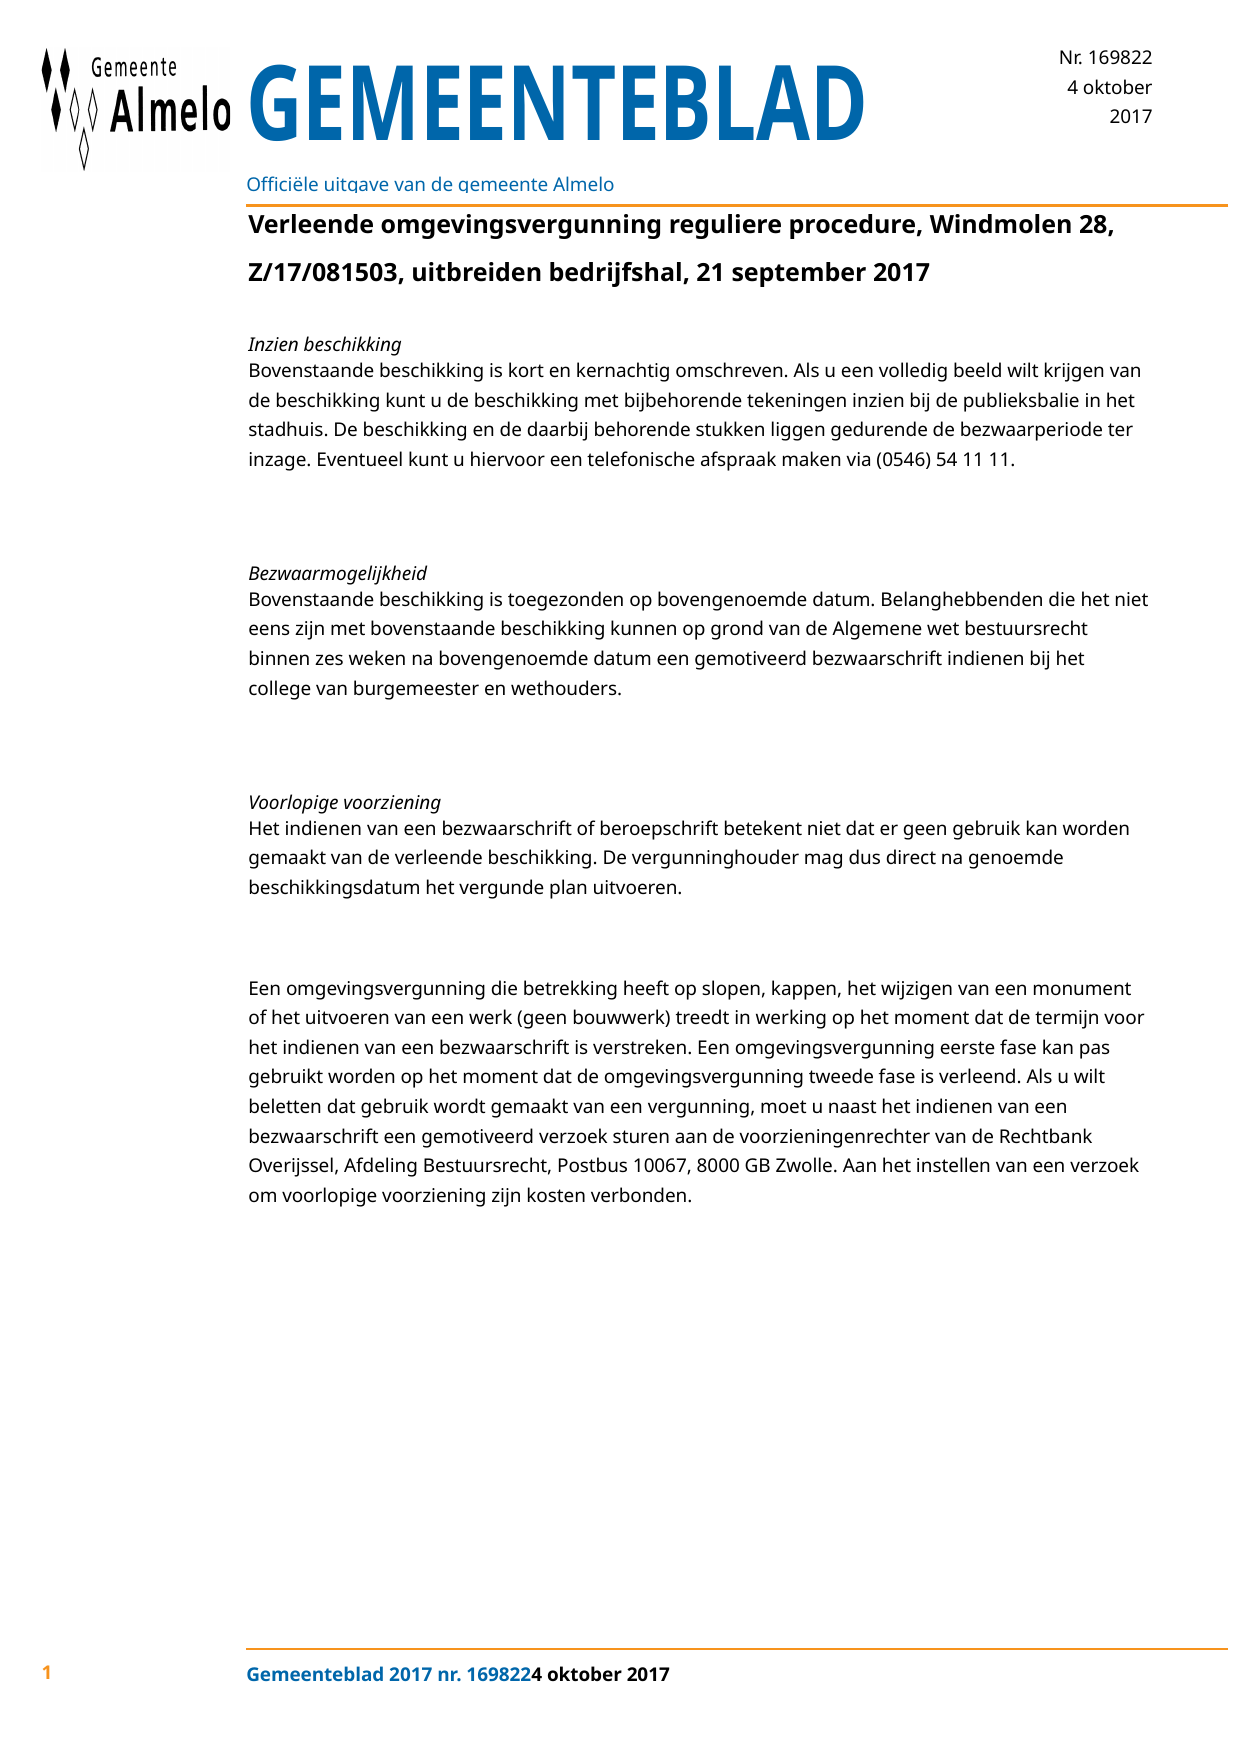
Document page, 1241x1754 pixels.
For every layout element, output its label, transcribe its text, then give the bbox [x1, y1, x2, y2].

text Bovenstaande beschikking is kort en kernachtig omschreven. Als u een volledig beeld wilt krijgen van de beschikking kunt u de beschikking met bijbehorende tekeningen inzien bij de publieksbalie in het stadhuis. De beschikking en de daarbij behorende stukken liggen gedurende de bezwaarperiode ter inzage. Eventueel kunt u hiervoor een telefonische afspraak maken via (0546) 54 11 11. [248, 357, 1152, 472]
text Voorlopige voorziening [248, 789, 1152, 815]
text Een omgevingsvergunning die betrekking heeft op slopen, kappen, het wijzigen van een monument of het uitvoeren van een werk (geen bouwwerk) treedt in werking op het moment dat de termijn voor het indienen van een bezwaarschrift is verstreken. Een omgevingsvergunning eerste fase kan pas gebruikt worden op het moment dat de omgevingsvergunning tweede fase is verleend. Als u wilt beletten dat gebruik wordt gemaakt van een vergunning, moet u naast het indienen van een bezwaarschrift een gemotiveerd verzoek sturen aan de voorzieningenrechter van de Rechtbank Overijssel, Afdeling Bestuursrecht, Postbus 10067, 8000 GB Zwolle. Aan het instellen van een verzoek om voorlopige voorziening zijn kosten verbonden. [248, 975, 1152, 1208]
text Verleende omgevingsvergunning reguliere procedure, Windmolen 28, Z/17/081503, uitbreiden bedrijfshal, 21 september 2017 [248, 207, 1152, 288]
text Inzien beschikking [248, 331, 1152, 357]
text Bezwaarmogelijkheid [248, 560, 1152, 586]
text Bovenstaande beschikking is toegezonden op bovengenoemde datum. Belanghebbenden die het niet eens zijn met bovenstaande beschikking kunnen op grond van de Algemene wet bestuursrecht binnen zes weken na bovengenoemde datum een gemotiveerd bezwaarschrift indienen bij het college van burgemeester en wethouders. [248, 586, 1152, 701]
text Het indienen van een bezwaarschrift of beroepschrift betekent niet dat er geen gebruik kan worden gemaakt van de verleende beschikking. De vergunninghouder mag dus direct na genoemde beschikkingsdatum het vergunde plan uitvoeren. [248, 815, 1152, 900]
picture [41, 47, 231, 172]
